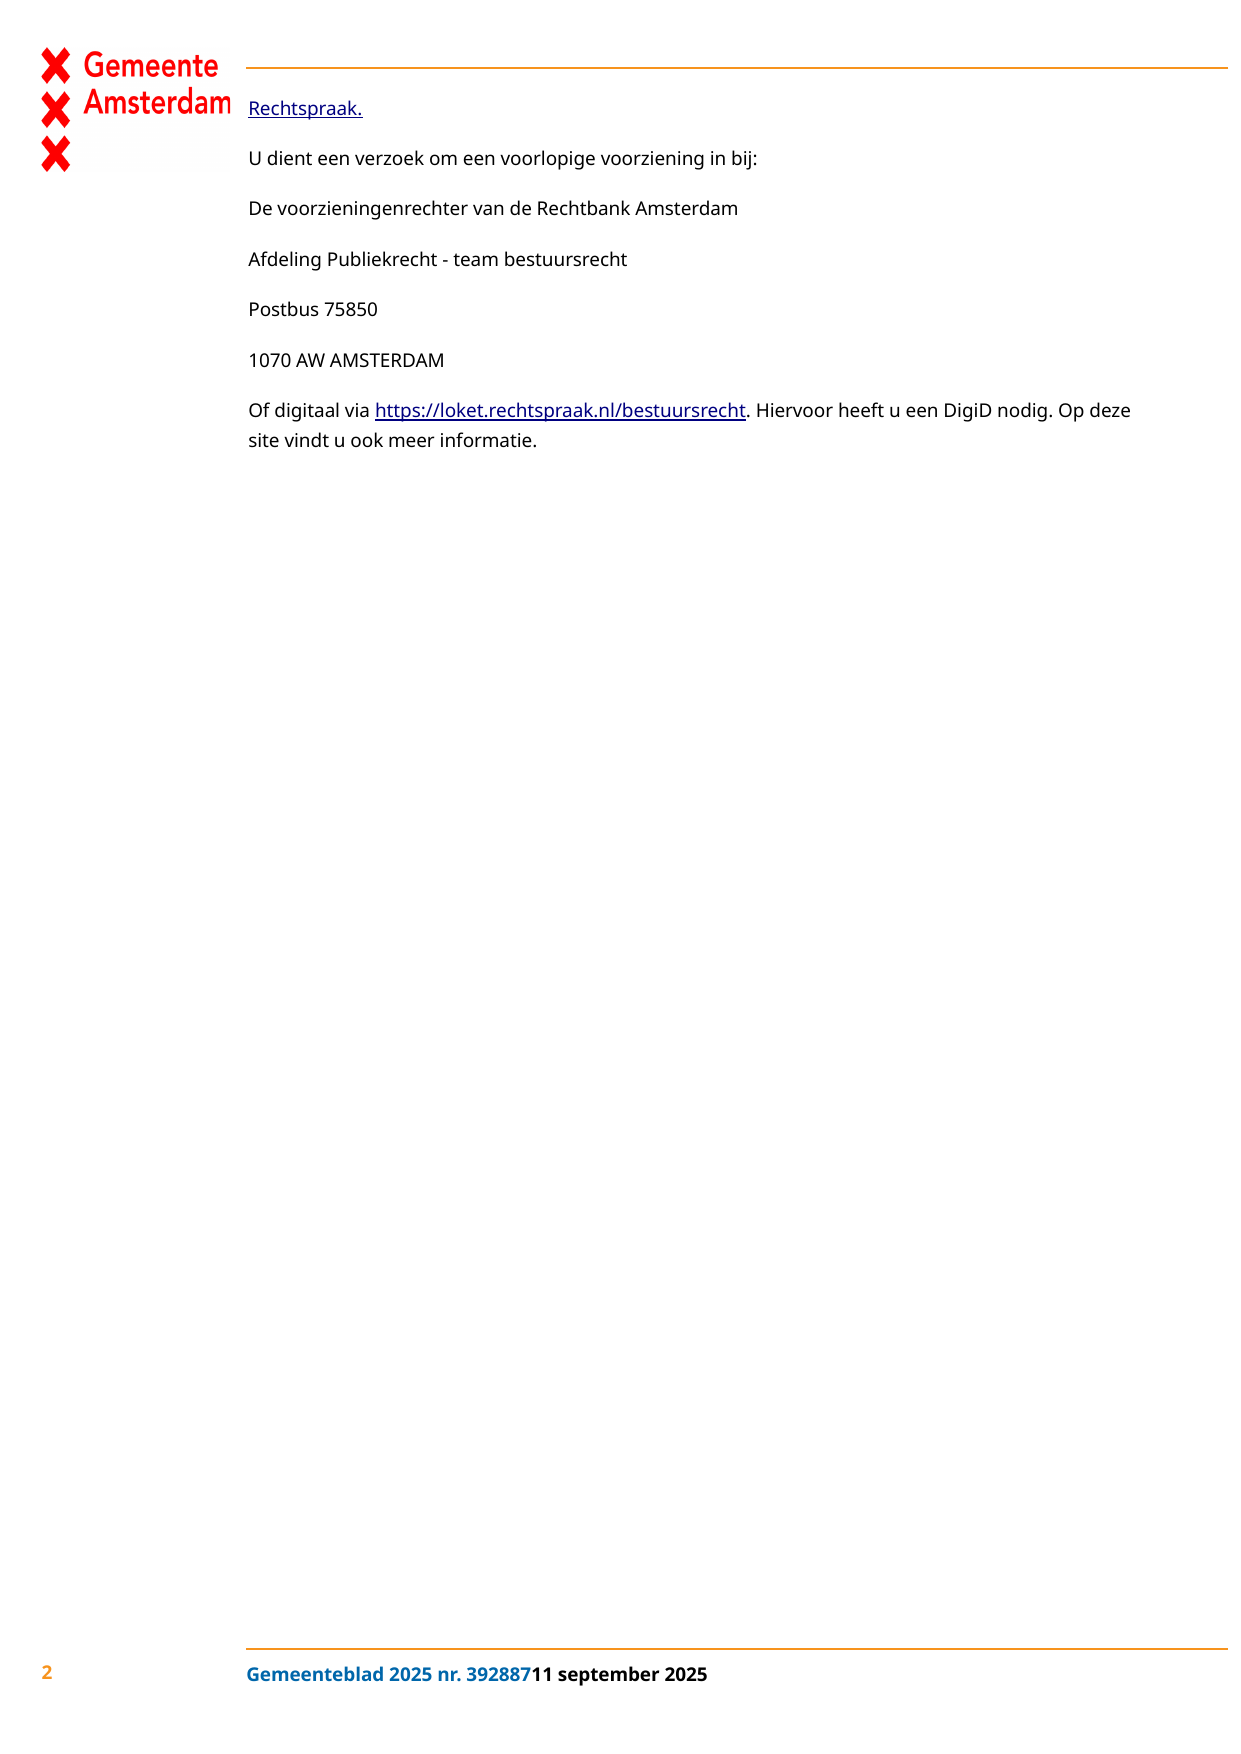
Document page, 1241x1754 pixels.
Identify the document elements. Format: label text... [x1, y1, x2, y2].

text Postbus 75850 [248, 296, 1152, 322]
text De voorzieningenrechter van de Rechtbank Amsterdam [248, 196, 1152, 221]
text Of digitaal via https://loket.rechtspraak.nl/bestuursrecht. Hiervoor heeft u een DigiD nodig. Op deze site vindt u ook meer informatie. [248, 397, 1152, 453]
text Rechtspraak. [248, 95, 1152, 121]
picture [41, 47, 231, 172]
text 1070 AW AMSTERDAM [248, 347, 1152, 373]
text U dient een verzoek om een voorlopige voorziening in bij: [248, 145, 1152, 171]
text Afdeling Publiekrecht - team bestuursrecht [248, 246, 1152, 272]
